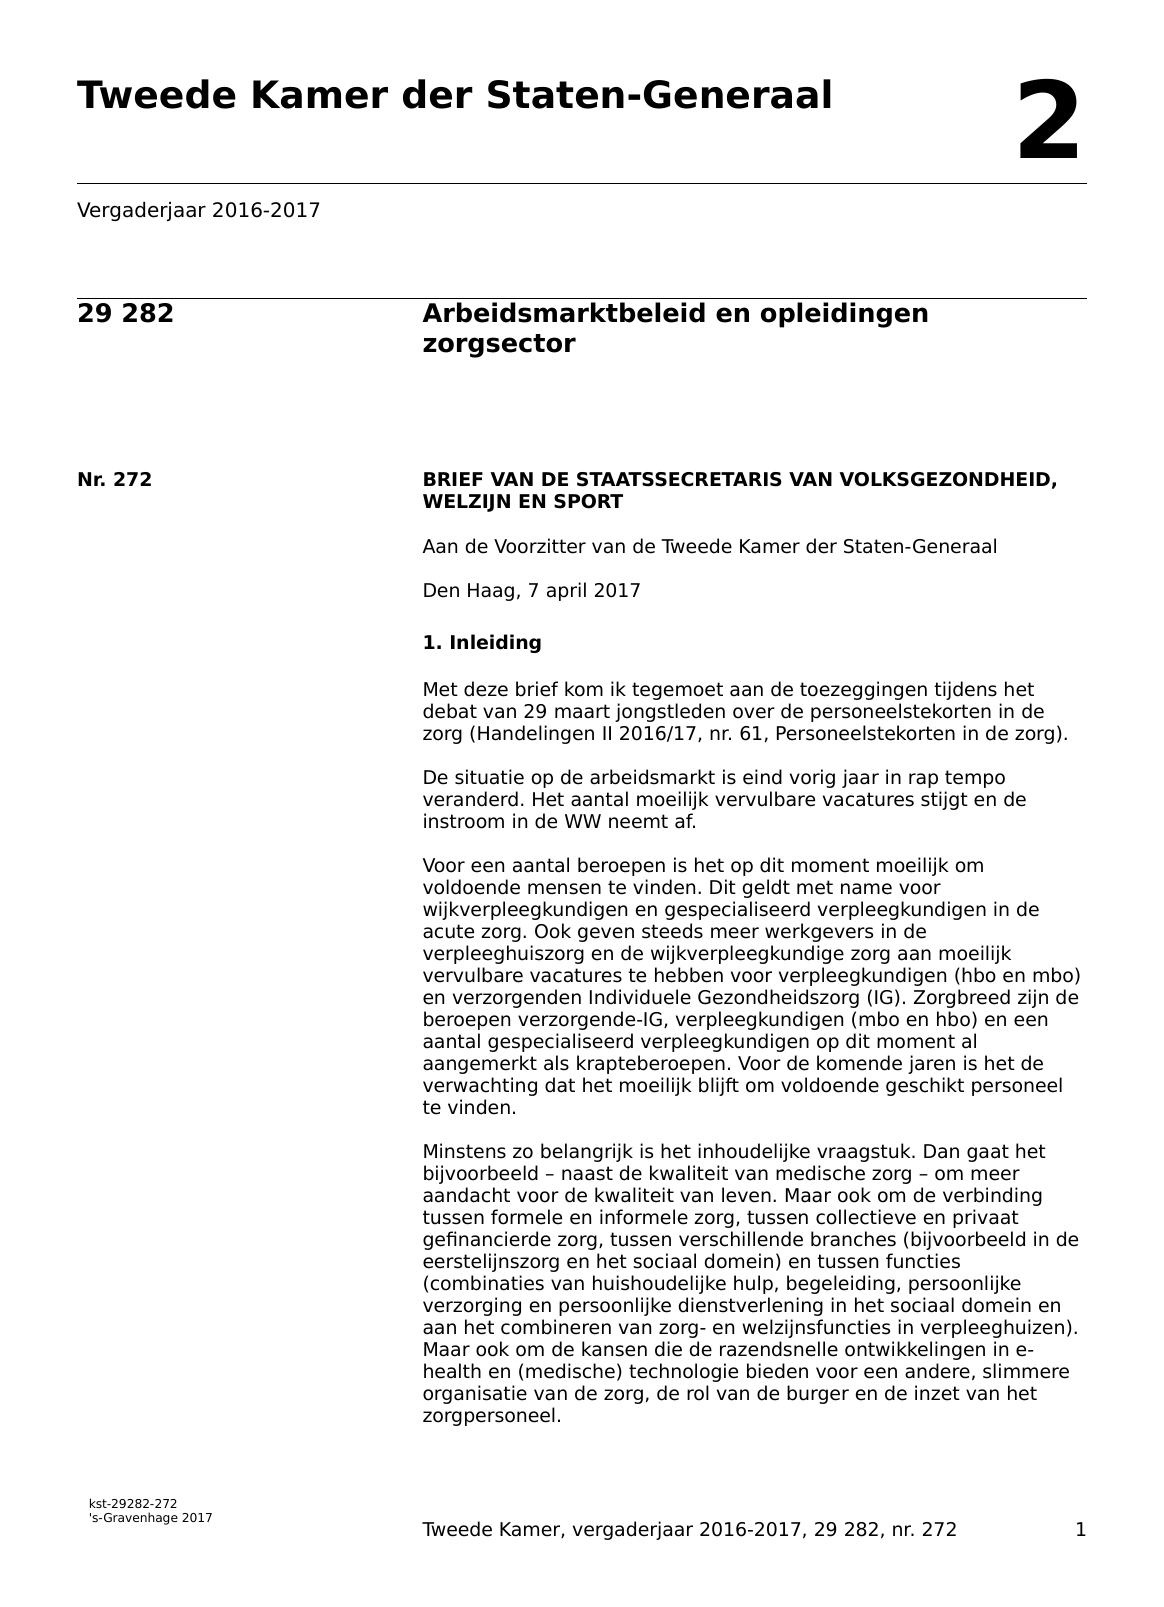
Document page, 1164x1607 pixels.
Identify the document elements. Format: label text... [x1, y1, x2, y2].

table_header Tweede Kamer der Staten-Generaal [77, 59, 886, 183]
table_cell Vergaderjaar 2016-2017 [77, 184, 1087, 298]
subtitle 29 282 Arbeidsmarktbeleid en opleidingen zorgsector [77, 299, 1087, 358]
text kst-29282-272 [88, 1497, 323, 1511]
text De situatie op de arbeidsmarkt is eind vorig jaar in rap tempo veranderd. Het aantal moeilijk vervulbare vacatures stijgt en de instroom in de WW neemt af. [422, 767, 1087, 833]
subtitle Nr. 272 BRIEF VAN DE STAATSSECRETARIS VAN VOLKSGEZONDHEID, WELZIJN EN SPORT [77, 469, 1087, 513]
text Aan de Voorzitter van de Tweede Kamer der Staten-Generaal [422, 536, 1087, 557]
subtitle 1. Inleiding [422, 632, 1087, 654]
text 's-Gravenhage 2017 [88, 1511, 323, 1525]
text Minstens zo belangrijk is het inhoudelijke vraagstuk. Dan gaat het bijvoorbeeld – naast de kwaliteit van medische zorg – om meer aandacht voor de kwaliteit van leven. Maar ook om de verbinding tussen formele en informele zorg, tussen collectieve en privaat gefinancierde zorg, tussen verschillende branches (bijvoorbeeld in de eerstelijnszorg en het sociaal domein) en tussen functies (combinaties van huishoudelijke hulp, begeleiding, persoonlijke verzorging en persoonlijke dienstverlening in het sociaal domein en aan het combineren van zorg- en welzijnsfuncties in verpleeghuizen). Maar ook om de kansen die de razendsnelle ontwikkelingen in e-health en (medische) technologie bieden voor een andere, slimmere organisatie van de zorg, de rol van de burger en de inzet van het zorgpersoneel. [422, 1141, 1087, 1427]
table_header 2 [886, 59, 1087, 183]
text Den Haag, 7 april 2017 [422, 580, 1087, 602]
text Voor een aantal beroepen is het op dit moment moeilijk om voldoende mensen te vinden. Dit geldt met name voor wijkverpleegkundigen en gespecialiseerd verpleegkundigen in de acute zorg. Ook geven steeds meer werkgevers in de verpleeghuiszorg en de wijkverpleegkundige zorg aan moeilijk vervulbare vacatures te hebben voor verpleegkundigen (hbo en mbo) en verzorgenden Individuele Gezondheidszorg (IG). Zorgbreed zijn de beroepen verzorgende-IG, verpleegkundigen (mbo en hbo) en een aantal gespecialiseerd verpleegkundigen op dit moment al aangemerkt als krapteberoepen. Voor de komende jaren is het de verwachting dat het moeilijk blijft om voldoende geschikt personeel te vinden. [422, 855, 1087, 1119]
text Met deze brief kom ik tegemoet aan de toezeggingen tijdens het debat van 29 maart jongstleden over de personeelstekorten in de zorg (Handelingen II 2016/17, nr. 61, Personeelstekorten in de zorg). [422, 679, 1087, 744]
